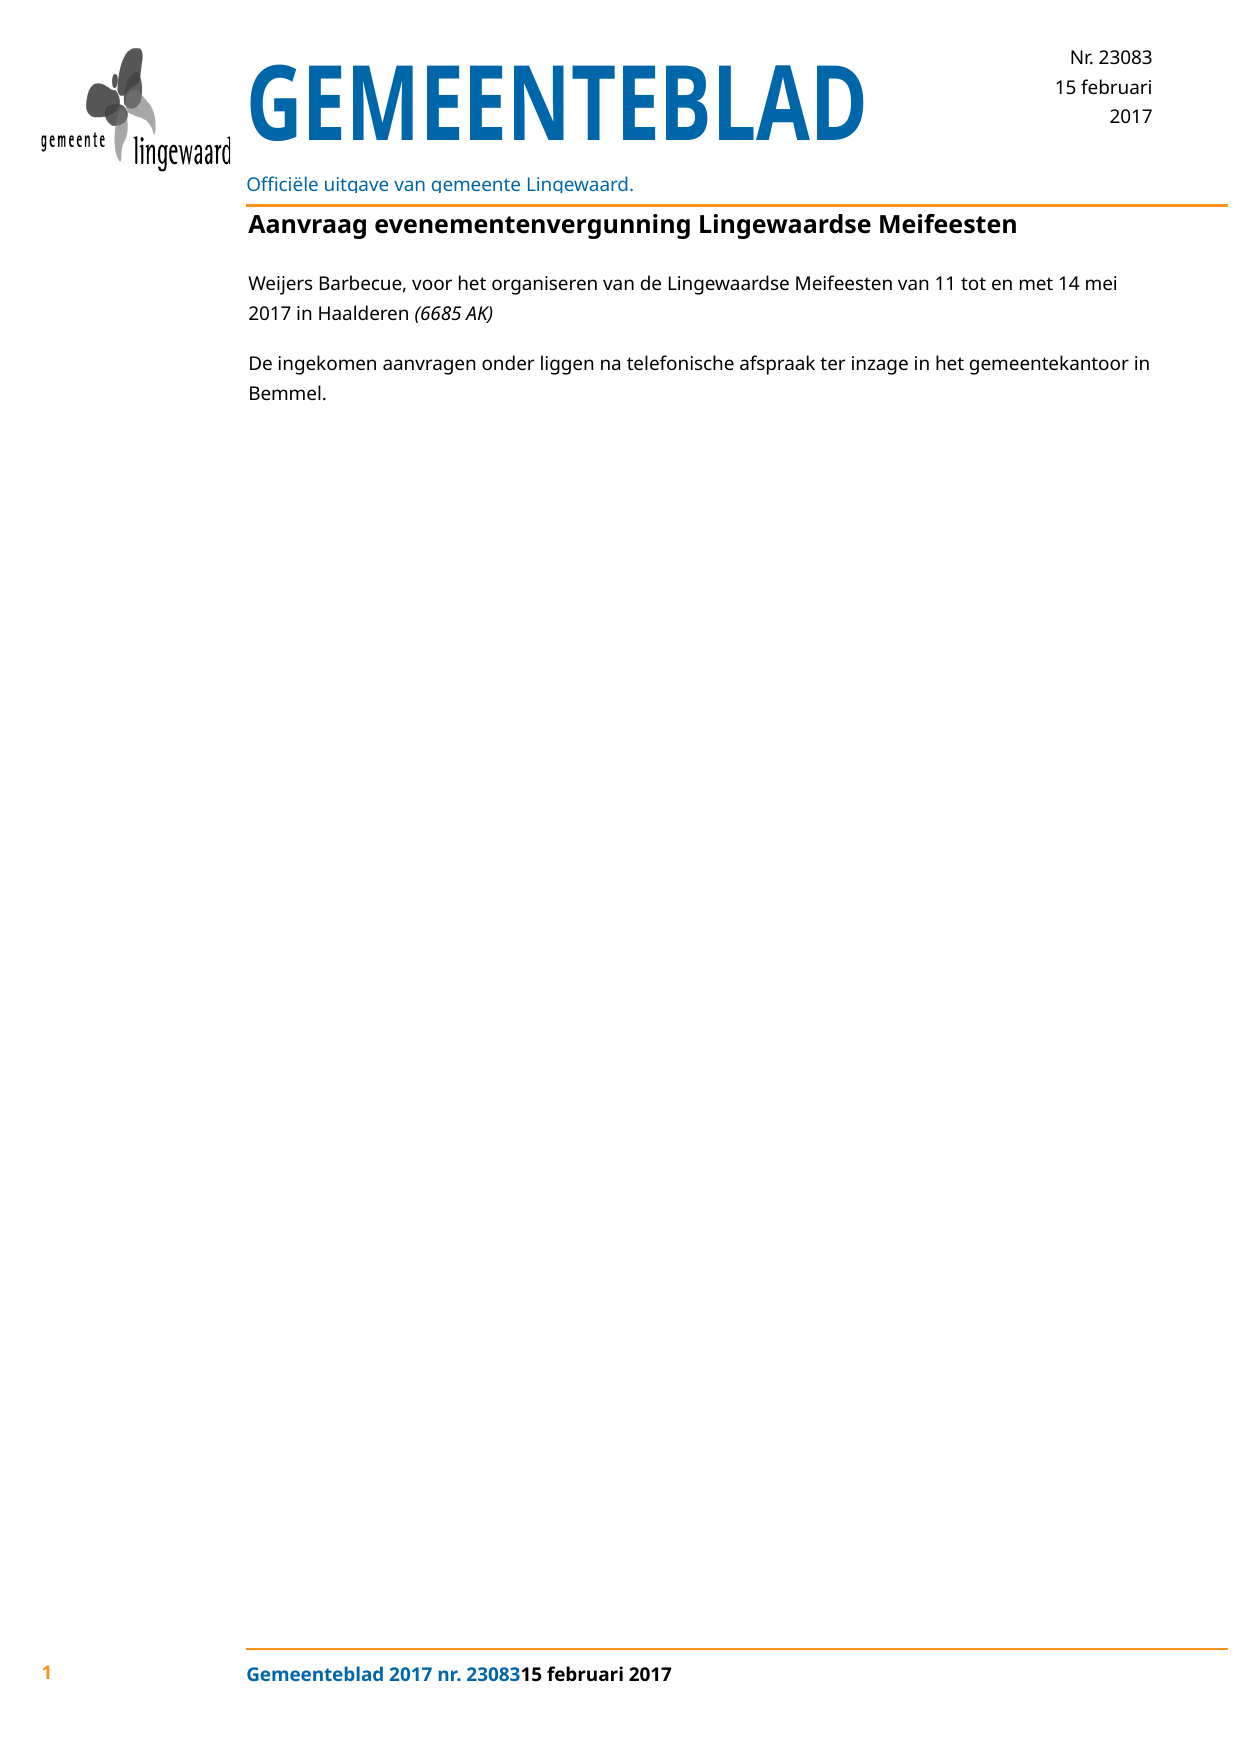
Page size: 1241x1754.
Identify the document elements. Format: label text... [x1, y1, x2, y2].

text Aanvraag evenementenvergunning Lingewaardse Meifeesten [248, 207, 1152, 241]
text De ingekomen aanvragen onder liggen na telefonische afspraak ter inzage in het gemeentekantoor in Bemmel. [248, 350, 1152, 406]
text Weijers Barbecue, voor het organiseren van de Lingewaardse Meifeesten van 11 tot en met 14 mei 2017 in Haalderen (6685 AK) [248, 270, 1152, 326]
picture [41, 47, 231, 172]
